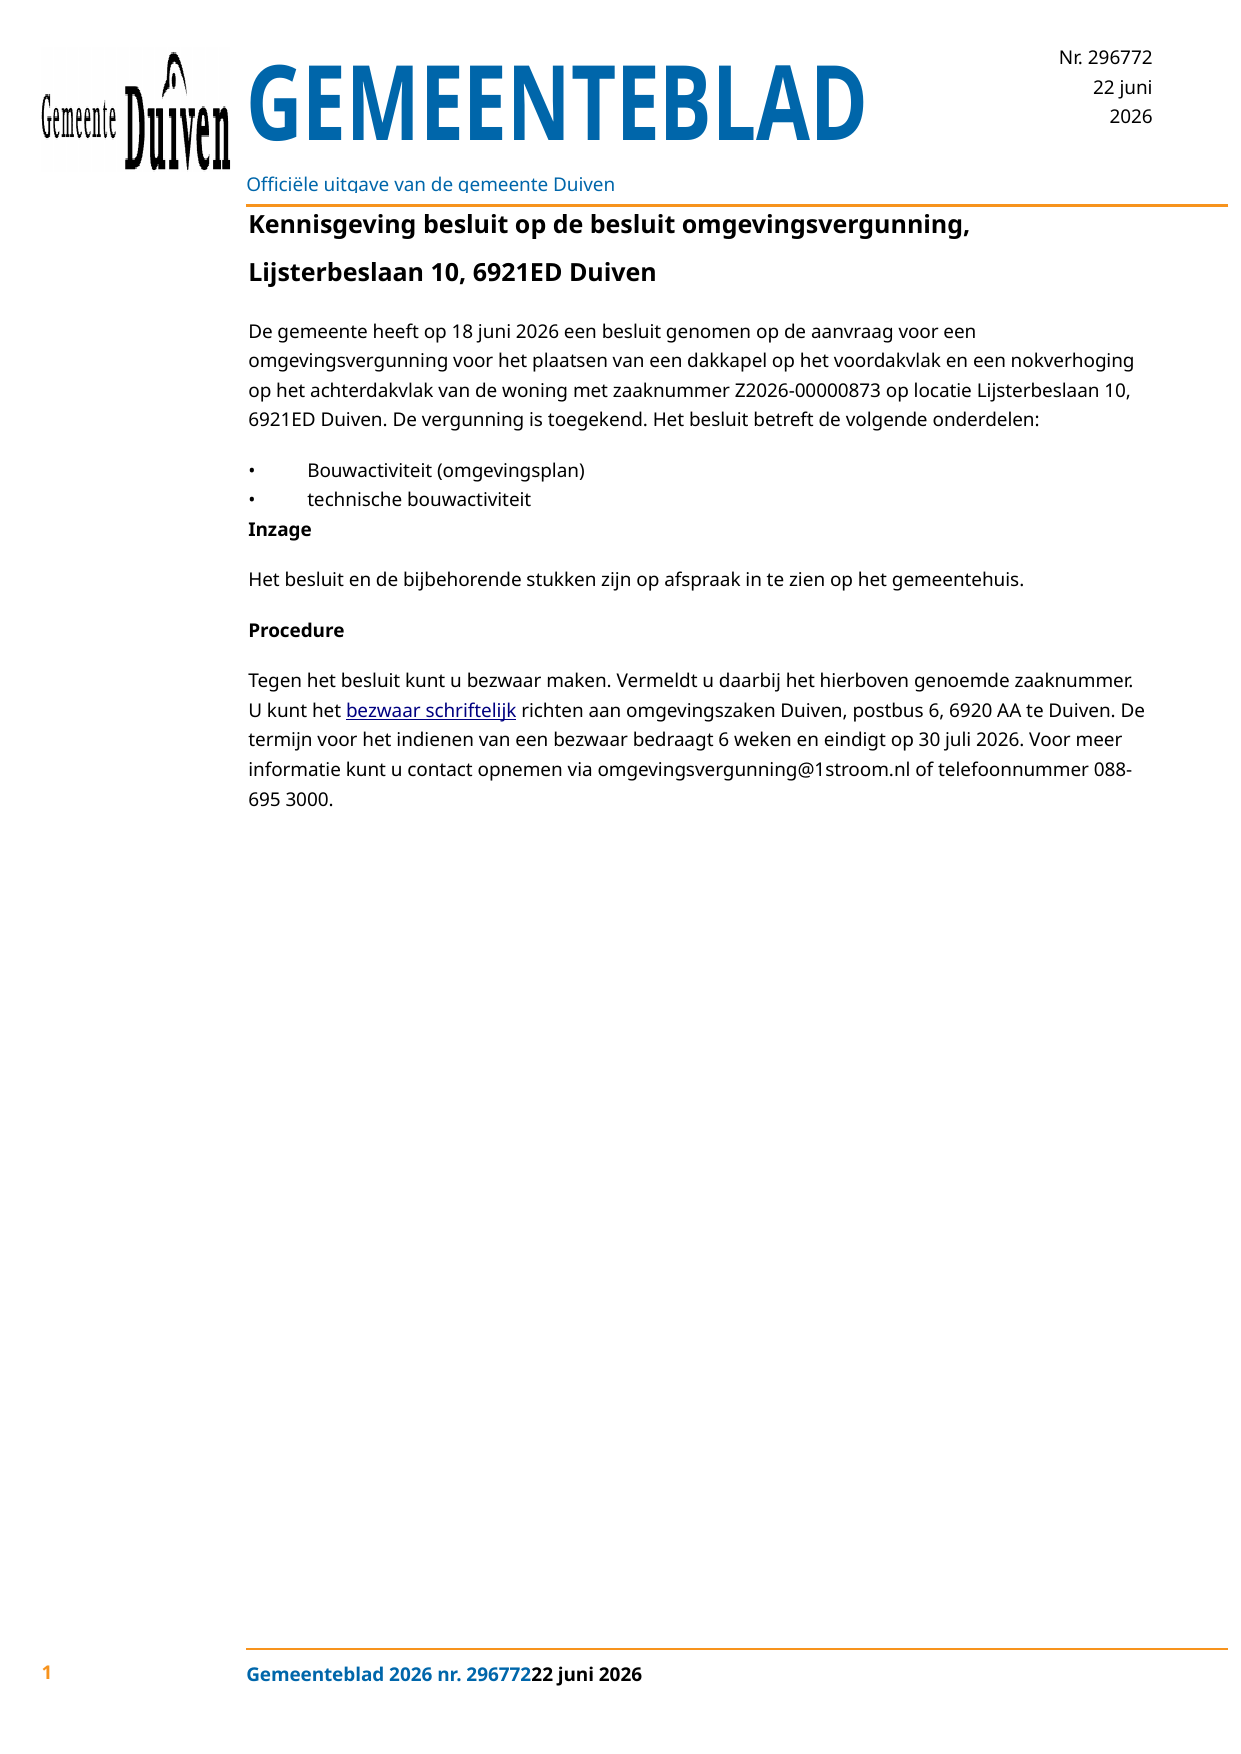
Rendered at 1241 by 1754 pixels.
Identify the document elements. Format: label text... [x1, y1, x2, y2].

text De gemeente heeft op 18 juni 2026 een besluit genomen op de aanvraag voor een omgevingsvergunning voor het plaatsen van een dakkapel op het voordakvlak en een nokverhoging op het achterdakvlak van de woning met zaaknummer Z2026-00000873 op locatie Lijsterbeslaan 10, 6921ED Duiven. De vergunning is toegekend. Het besluit betreft de volgende onderdelen: [248, 318, 1152, 432]
text Tegen het besluit kunt u bezwaar maken. Vermeldt u daarbij het hierboven genoemde zaaknummer. U kunt het bezwaar schriftelijk richten aan omgevingszaken Duiven, postbus 6, 6920 AA te Duiven. De termijn voor het indienen van een bezwaar bedraagt 6 weken en eindigt op 30 juli 2026. Voor meer informatie kunt u contact opnemen via omgevingsvergunning@1stroom.nl of telefoonnummer 088-695 3000. [248, 667, 1152, 812]
text Kennisgeving besluit op de besluit omgevingsvergunning, Lijsterbeslaan 10, 6921ED Duiven [248, 207, 1152, 288]
text Procedure [248, 617, 1152, 643]
text Inzage [248, 516, 1152, 542]
list technische bouwactiviteit [248, 487, 1152, 512]
text Het besluit en de bijbehorende stukken zijn op afspraak in te zien op het gemeentehuis. [248, 567, 1152, 592]
picture [41, 47, 231, 172]
list Bouwactiviteit (omgevingsplan) [248, 457, 1152, 483]
